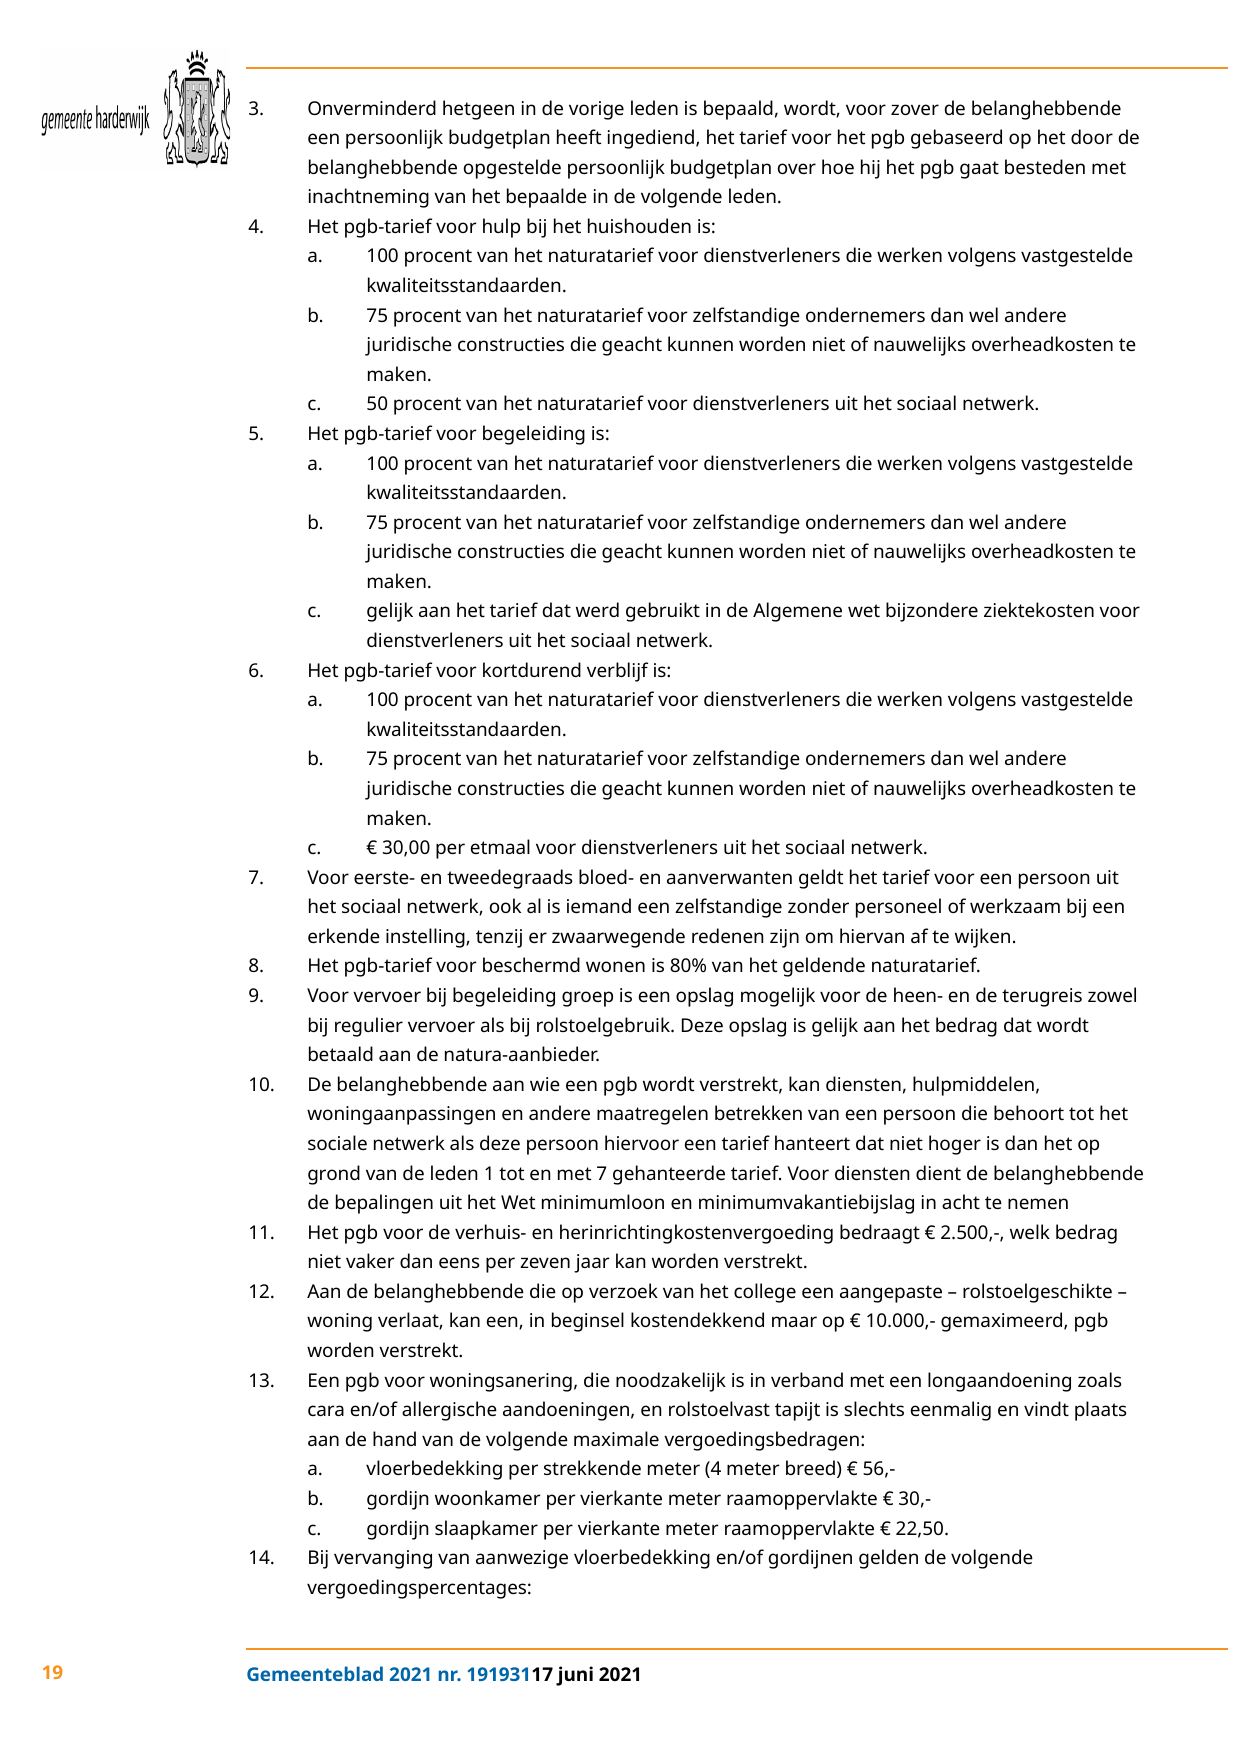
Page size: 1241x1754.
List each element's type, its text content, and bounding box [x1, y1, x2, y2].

picture [41, 47, 231, 172]
list 100 procent van het naturatarief voor dienstverleners die werken volgens vastgestelde kwaliteitsstandaarden. [307, 686, 1152, 742]
list Voor vervoer bij begeleiding groep is een opslag mogelijk voor de heen- en de terugreis zowel bij regulier vervoer als bij rolstoelgebruik. Deze opslag is gelijk aan het bedrag dat wordt betaald aan de natura-aanbieder. [248, 982, 1152, 1067]
list 100 procent van het naturatarief voor dienstverleners die werken volgens vastgestelde kwaliteitsstandaarden. [307, 243, 1152, 298]
list gordijn slaapkamer per vierkante meter raamoppervlakte € 22,50. [307, 1515, 1152, 1541]
list Het pgb-tarief voor kortdurend verblijf is: [248, 657, 1152, 683]
list De belanghebbende aan wie een pgb wordt verstrekt, kan diensten, hulpmiddelen, woningaanpassingen en andere maatregelen betrekken van een persoon die behoort tot het sociale netwerk als deze persoon hiervoor een tarief hanteert dat niet hoger is dan het op grond van de leden 1 tot en met 7 gehanteerde tarief. Voor diensten dient de belanghebbende de bepalingen uit het Wet minimumloon en minimumvakantiebijslag in acht te nemen [248, 1071, 1152, 1215]
list 50 procent van het naturatarief voor dienstverleners uit het sociaal netwerk. [307, 391, 1152, 416]
list 100 procent van het naturatarief voor dienstverleners die werken volgens vastgestelde kwaliteitsstandaarden. [307, 450, 1152, 505]
list Onverminderd hetgeen in de vorige leden is bepaald, wordt, voor zover de belanghebbende een persoonlijk budgetplan heeft ingediend, het tarief voor het pgb gebaseerd op het door de belanghebbende opgestelde persoonlijk budgetplan over hoe hij het pgb gaat besteden met inachtneming van het bepaalde in de volgende leden. [248, 95, 1152, 209]
list Het pgb-tarief voor beschermd wonen is 80% van het geldende naturatarief. [248, 953, 1152, 978]
list 75 procent van het naturatarief voor zelfstandige ondernemers dan wel andere juridische constructies die geacht kunnen worden niet of nauwelijks overheadkosten te maken. [307, 746, 1152, 831]
list gordijn woonkamer per vierkante meter raamoppervlakte € 30,- [307, 1485, 1152, 1511]
list 75 procent van het naturatarief voor zelfstandige ondernemers dan wel andere juridische constructies die geacht kunnen worden niet of nauwelijks overheadkosten te maken. [307, 509, 1152, 594]
list gelijk aan het tarief dat werd gebruikt in de Algemene wet bijzondere ziektekosten voor dienstverleners uit het sociaal netwerk. [307, 598, 1152, 653]
list Voor eerste- en tweedegraads bloed- en aanverwanten geldt het tarief voor een persoon uit het sociaal netwerk, ook al is iemand een zelfstandige zonder personeel of werkzaam bij een erkende instelling, tenzij er zwaarwegende redenen zijn om hiervan af te wijken. [248, 864, 1152, 949]
list Het pgb-tarief voor begeleiding is: [248, 420, 1152, 446]
list 75 procent van het naturatarief voor zelfstandige ondernemers dan wel andere juridische constructies die geacht kunnen worden niet of nauwelijks overheadkosten te maken. [307, 302, 1152, 387]
list vloerbedekking per strekkende meter (4 meter breed) € 56,- [307, 1456, 1152, 1481]
list Bij vervanging van aanwezige vloerbedekking en/of gordijnen gelden de volgende vergoedingspercentages: [248, 1544, 1152, 1600]
list Het pgb voor de verhuis- en herinrichtingkostenvergoeding bedraagt € 2.500,-, welk bedrag niet vaker dan eens per zeven jaar kan worden verstrekt. [248, 1219, 1152, 1274]
list Een pgb voor woningsanering, die noodzakelijk is in verband met een longaandoening zoals cara en/of allergische aandoeningen, en rolstoelvast tapijt is slechts eenmalig en vindt plaats aan de hand van de volgende maximale vergoedingsbedragen: [248, 1367, 1152, 1452]
list Het pgb-tarief voor hulp bij het huishouden is: [248, 213, 1152, 239]
list Aan de belanghebbende die op verzoek van het college een aangepaste – rolstoelgeschikte – woning verlaat, kan een, in beginsel kostendekkend maar op € 10.000,- gemaximeerd, pgb worden verstrekt. [248, 1278, 1152, 1363]
list € 30,00 per etmaal voor dienstverleners uit het sociaal netwerk. [307, 834, 1152, 860]
